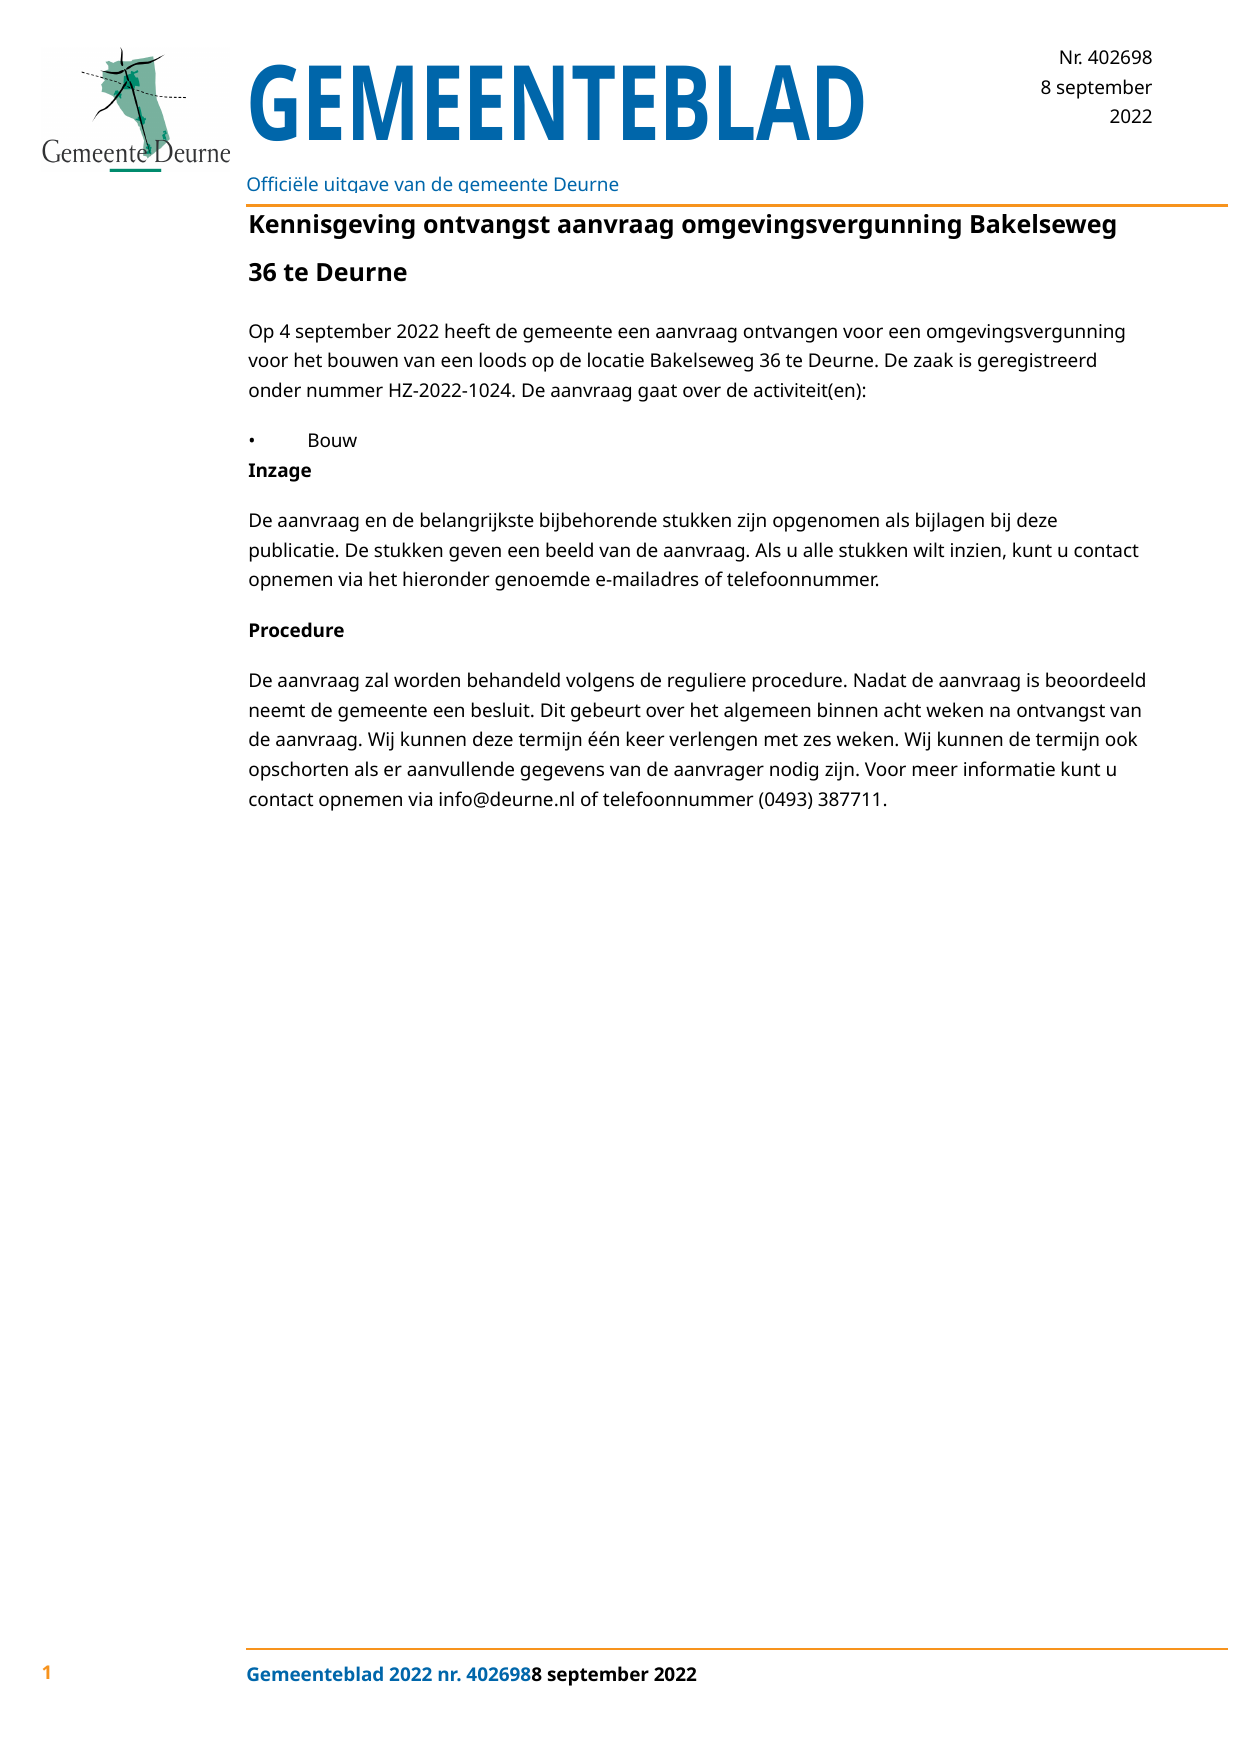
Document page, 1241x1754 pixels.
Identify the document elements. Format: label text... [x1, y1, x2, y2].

text Procedure [248, 617, 1152, 643]
text De aanvraag en de belangrijkste bijbehorende stukken zijn opgenomen als bijlagen bij deze publicatie. De stukken geven een beeld van de aanvraag. Als u alle stukken wilt inzien, kunt u contact opnemen via het hieronder genoemde e-mailadres of telefoonnummer. [248, 507, 1152, 592]
text Inzage [248, 457, 1152, 483]
text Kennisgeving ontvangst aanvraag omgevingsvergunning Bakelseweg 36 te Deurne [248, 207, 1152, 288]
list Bouw [248, 427, 1152, 453]
picture [41, 47, 231, 172]
text Op 4 september 2022 heeft de gemeente een aanvraag ontvangen voor een omgevingsvergunning voor het bouwen van een loods op de locatie Bakelseweg 36 te Deurne. De zaak is geregistreerd onder nummer HZ-2022-1024. De aanvraag gaat over de activiteit(en): [248, 318, 1152, 403]
text De aanvraag zal worden behandeld volgens de reguliere procedure. Nadat de aanvraag is beoordeeld neemt de gemeente een besluit. Dit gebeurt over het algemeen binnen acht weken na ontvangst van de aanvraag. Wij kunnen deze termijn één keer verlengen met zes weken. Wij kunnen de termijn ook opschorten als er aanvullende gegevens van de aanvrager nodig zijn. Voor meer informatie kunt u contact opnemen via info@deurne.nl of telefoonnummer (0493) 387711. [248, 667, 1152, 812]
